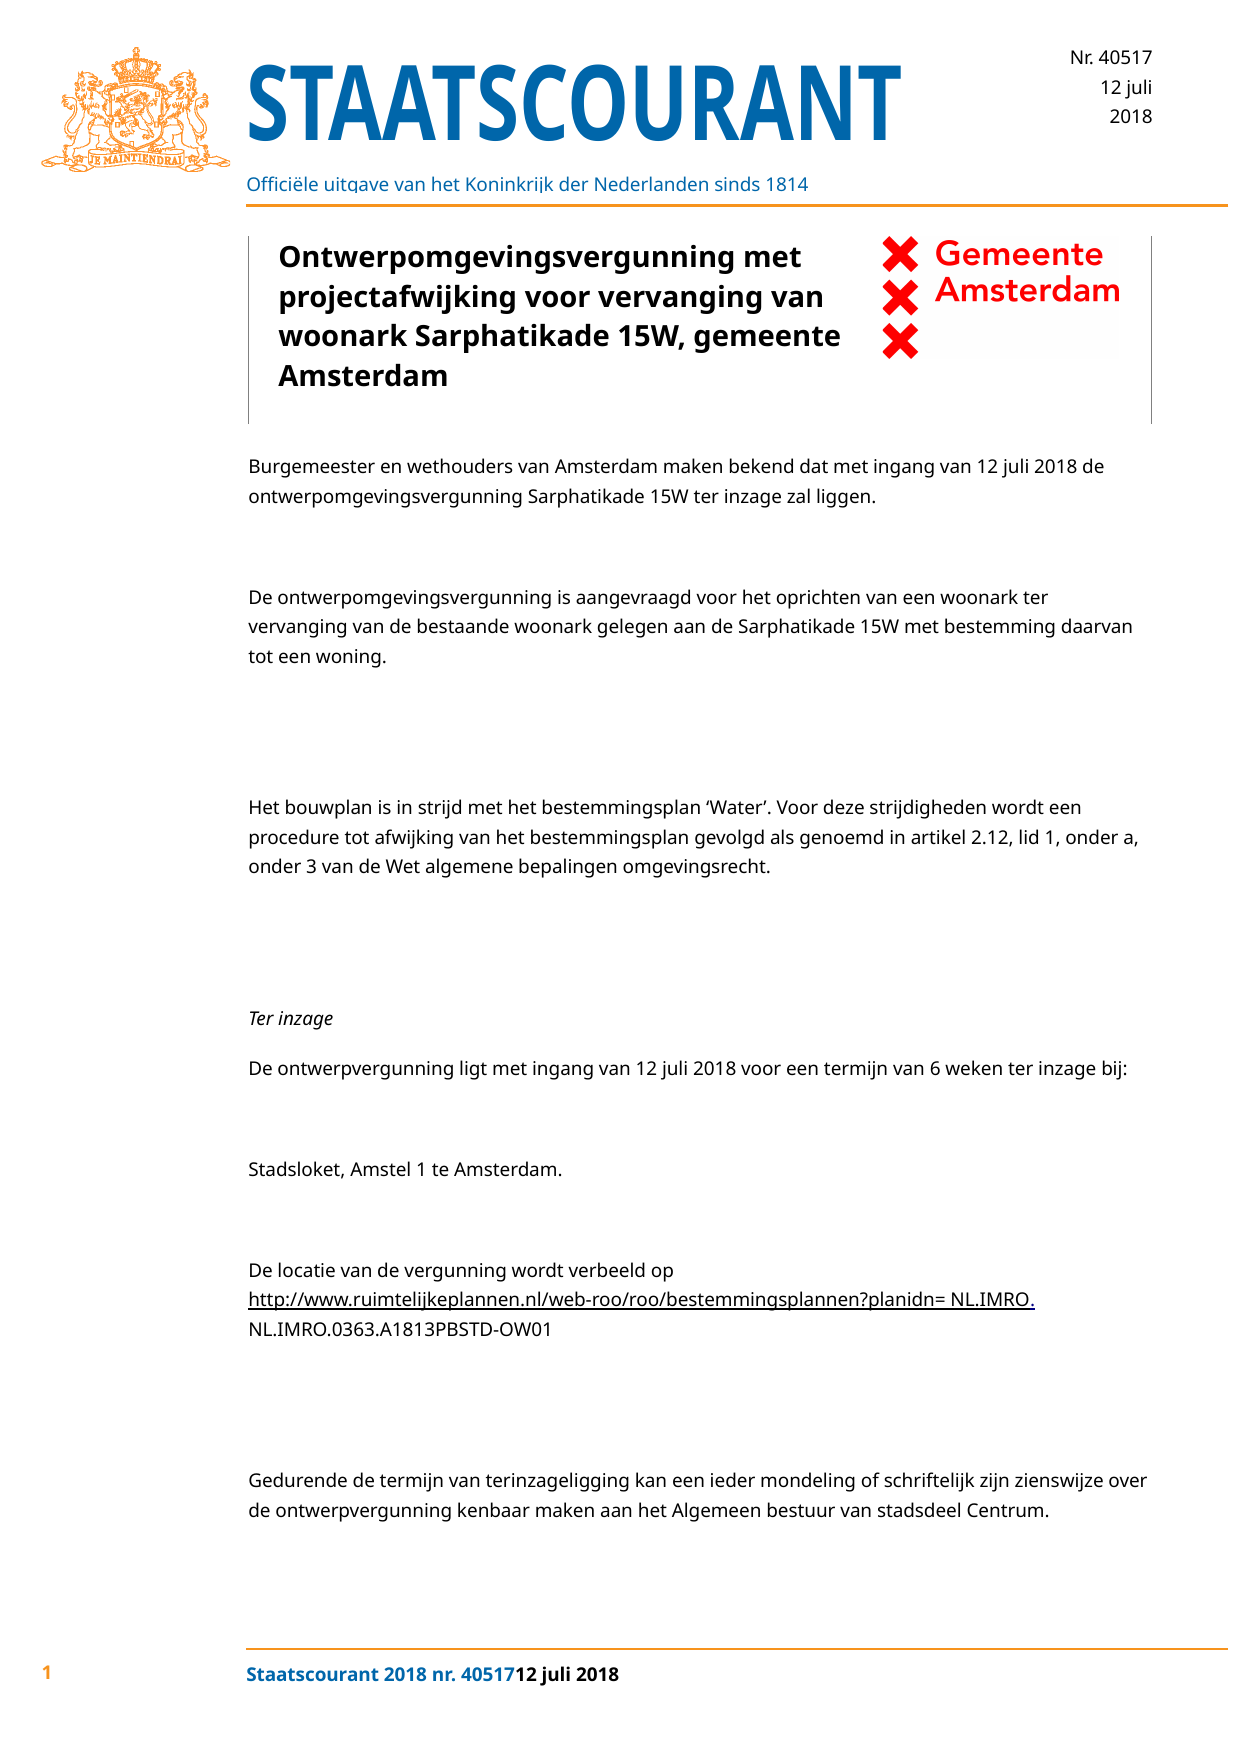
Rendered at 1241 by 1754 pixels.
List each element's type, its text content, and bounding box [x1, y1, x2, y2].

text De ontwerpomgevingsvergunning is aangevraagd voor het oprichten van een woonark ter vervanging van de bestaande woonark gelegen aan de Sarphatikade 15W met bestemming daarvan tot een woning. [248, 584, 1152, 669]
picture [41, 47, 231, 172]
table_header Ontwerpomgevingsvergunning met projectafwijking voor vervanging van woonark Sarphatikade 15W, gemeente Amsterdam [249, 236, 850, 424]
table_header [850, 236, 1151, 424]
text Ter inzage [248, 1005, 1152, 1031]
text Burgemeester en wethouders van Amsterdam maken bekend dat met ingang van 12 juli 2018 de ontwerpomgevingsvergunning Sarphatikade 15W ter inzage zal liggen. [248, 454, 1152, 509]
text De ontwerpvergunning ligt met ingang van 12 juli 2018 voor een termijn van 6 weken ter inzage bij: [248, 1055, 1152, 1081]
text De locatie van de vergunning wordt verbeeld op http://www.ruimtelijkeplannen.nl/web-roo/roo/bestemmingsplannen?planidn= NL.IMRO. NL.IMRO.0363.A1813PBSTD-OW01 [248, 1257, 1152, 1342]
text Stadsloket, Amstel 1 te Amsterdam. [248, 1156, 1152, 1182]
picture [882, 236, 1119, 359]
text Het bouwplan is in strijd met het bestemmingsplan ‘Water’. Voor deze strijdigheden wordt een procedure tot afwijking van het bestemmingsplan gevolgd als genoemd in artikel 2.12, lid 1, onder a, onder 3 van de Wet algemene bepalingen omgevingsrecht. [248, 794, 1152, 879]
text Gedurende de termijn van terinzageligging kan een ieder mondeling of schriftelijk zijn zienswijze over de ontwerpvergunning kenbaar maken aan het Algemeen bestuur van stadsdeel Centrum. [248, 1467, 1152, 1523]
